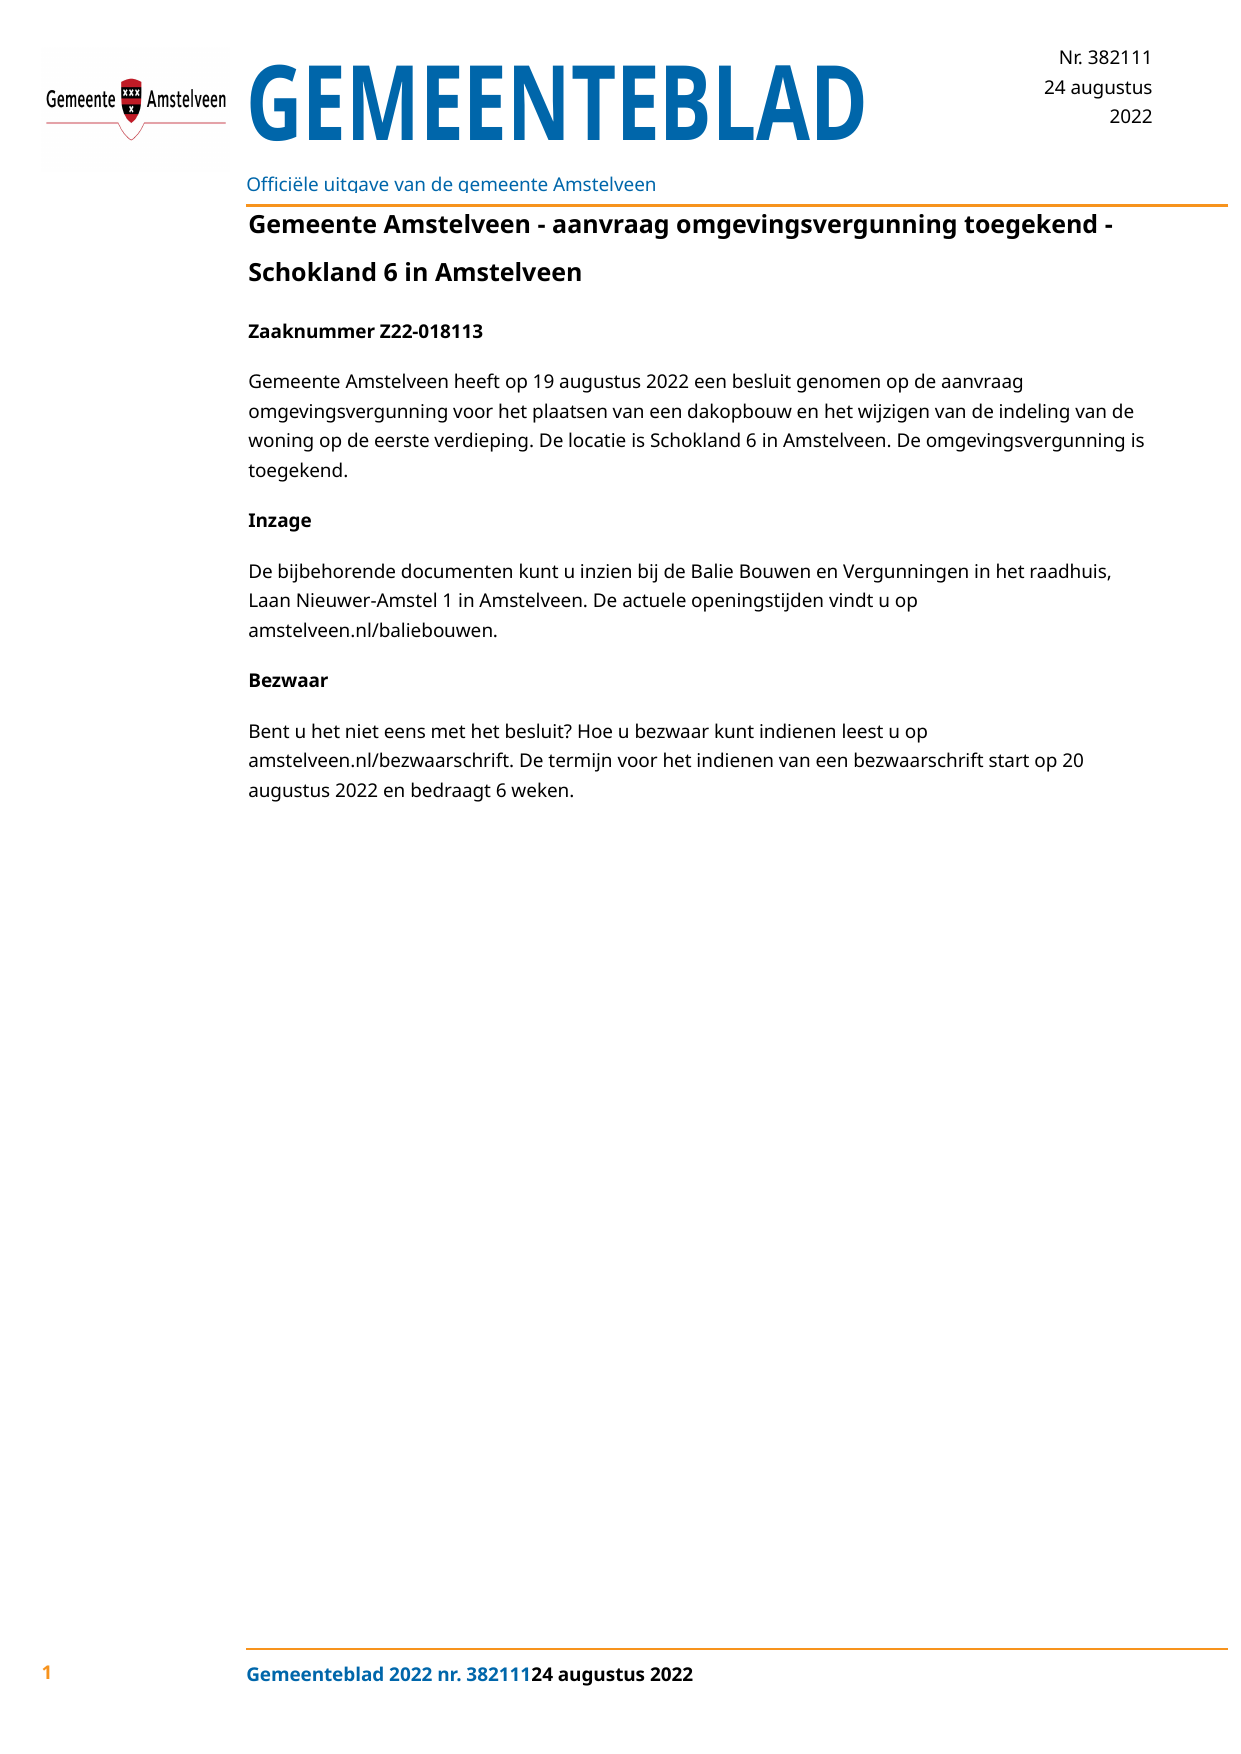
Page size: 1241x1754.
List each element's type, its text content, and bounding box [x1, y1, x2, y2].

text De bijbehorende documenten kunt u inzien bij de Balie Bouwen en Vergunningen in het raadhuis, Laan Nieuwer-Amstel 1 in Amstelveen. De actuele openingstijden vindt u op amstelveen.nl/baliebouwen. [248, 558, 1152, 643]
picture [41, 47, 231, 172]
text Bent u het niet eens met het besluit? Hoe u bezwaar kunt indienen leest u op amstelveen.nl/bezwaarschrift. De termijn voor het indienen van een bezwaarschrift start op 20 augustus 2022 en bedraagt 6 weken. [248, 718, 1152, 803]
text Gemeente Amstelveen - aanvraag omgevingsvergunning toegekend - Schokland 6 in Amstelveen [248, 207, 1152, 288]
text Bezwaar [248, 667, 1152, 693]
text Gemeente Amstelveen heeft op 19 augustus 2022 een besluit genomen op de aanvraag omgevingsvergunning voor het plaatsen van een dakopbouw en het wijzigen van de indeling van de woning op de eerste verdieping. De locatie is Schokland 6 in Amstelveen. De omgevingsvergunning is toegekend. [248, 368, 1152, 483]
text Zaaknummer Z22-018113 [248, 318, 1152, 344]
text Inzage [248, 507, 1152, 533]
